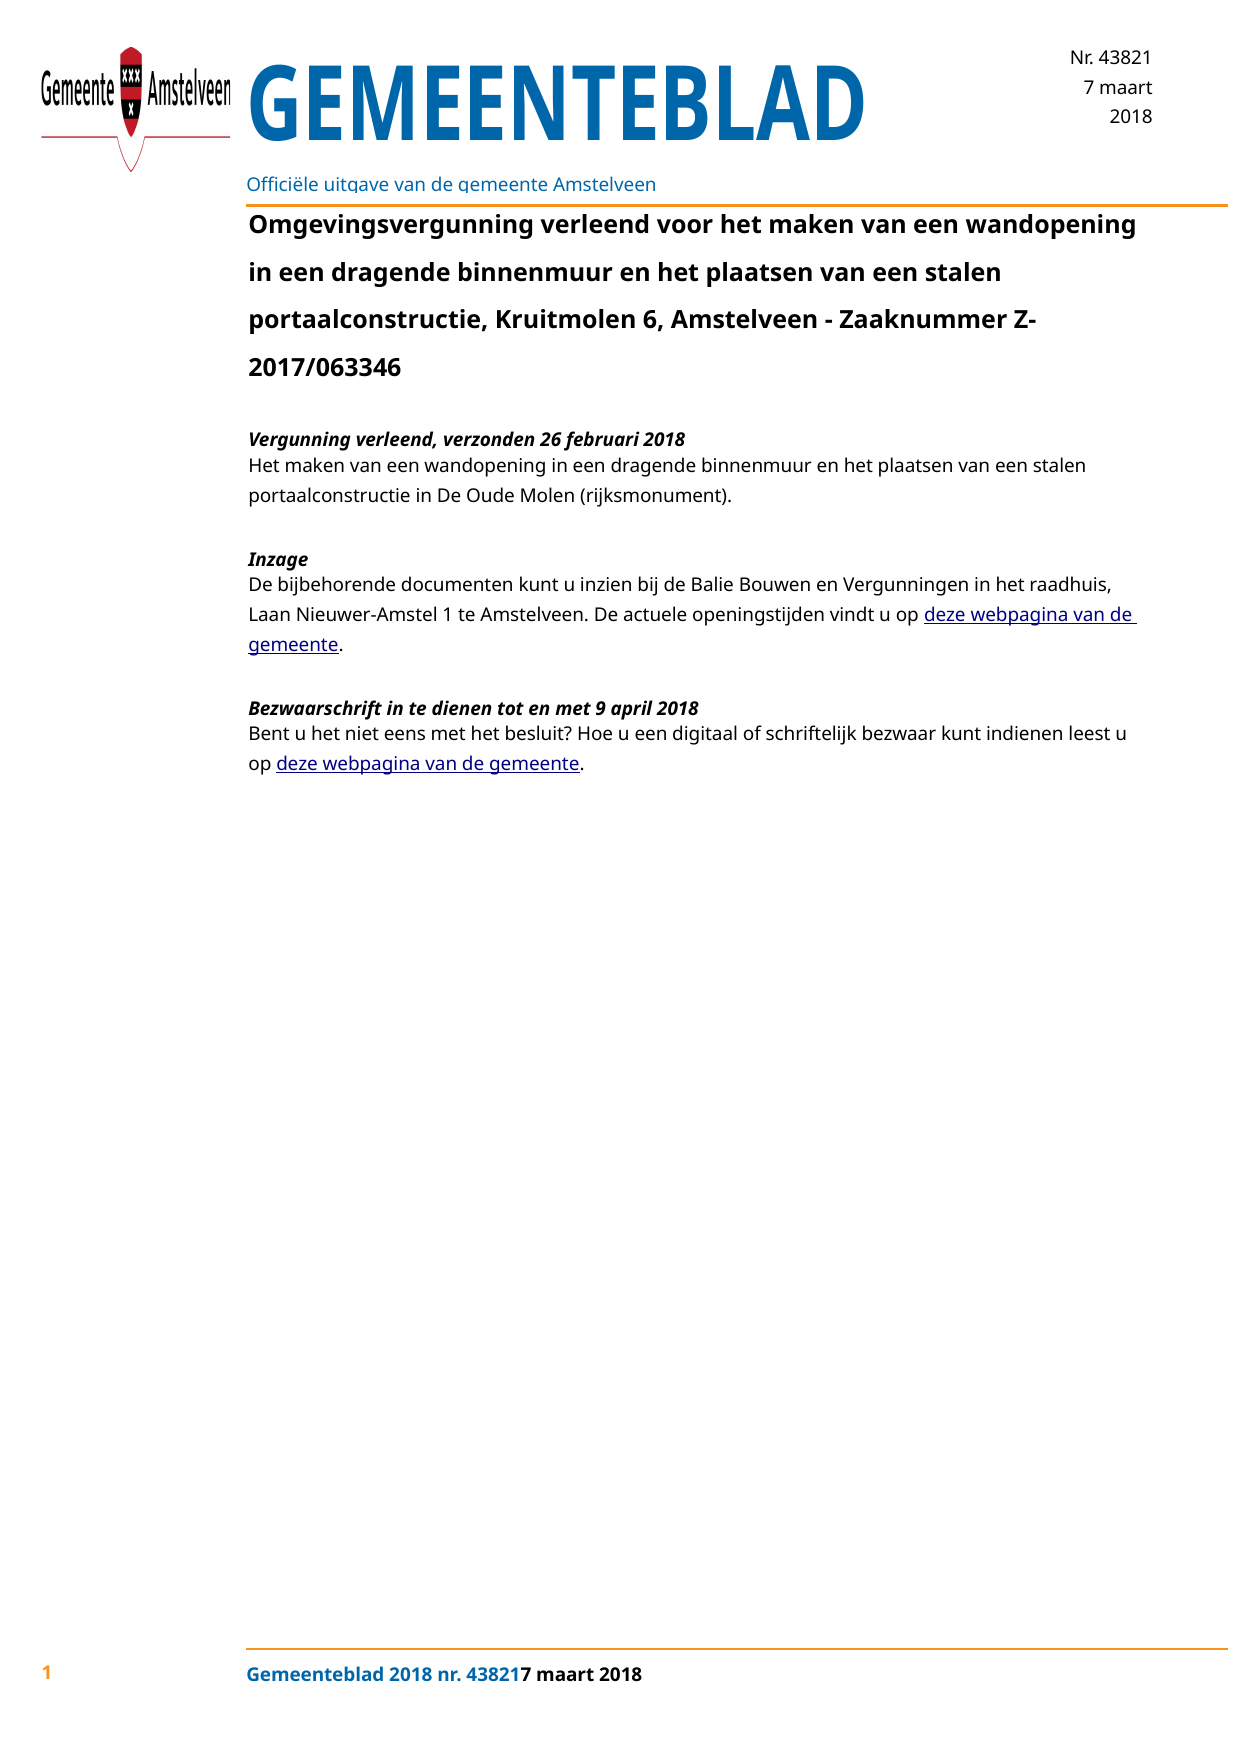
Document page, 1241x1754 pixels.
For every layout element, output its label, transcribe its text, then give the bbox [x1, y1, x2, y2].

text De bijbehorende documenten kunt u inzien bij de Balie Bouwen en Vergunningen in het raadhuis, Laan Nieuwer-Amstel 1 te Amstelveen. De actuele openingstijden vindt u op deze webpagina van de gemeente. [248, 572, 1152, 657]
text Bezwaarschrift in te dienen tot en met 9 april 2018 [248, 695, 1152, 721]
text Inzage [248, 546, 1152, 572]
text Het maken van een wandopening in een dragende binnenmuur en het plaatsen van een stalen portaalconstructie in De Oude Molen (rijksmonument). [248, 452, 1152, 508]
text Bent u het niet eens met het besluit? Hoe u een digitaal of schriftelijk bezwaar kunt indienen leest u op deze webpagina van de gemeente. [248, 721, 1152, 776]
picture [41, 47, 231, 172]
text Vergunning verleend, verzonden 26 februari 2018 [248, 427, 1152, 452]
text Omgevingsvergunning verleend voor het maken van een wandopening in een dragende binnenmuur en het plaatsen van een stalen portaalconstructie, Kruitmolen 6, Amstelveen - Zaaknummer Z-2017/063346 [248, 207, 1152, 384]
